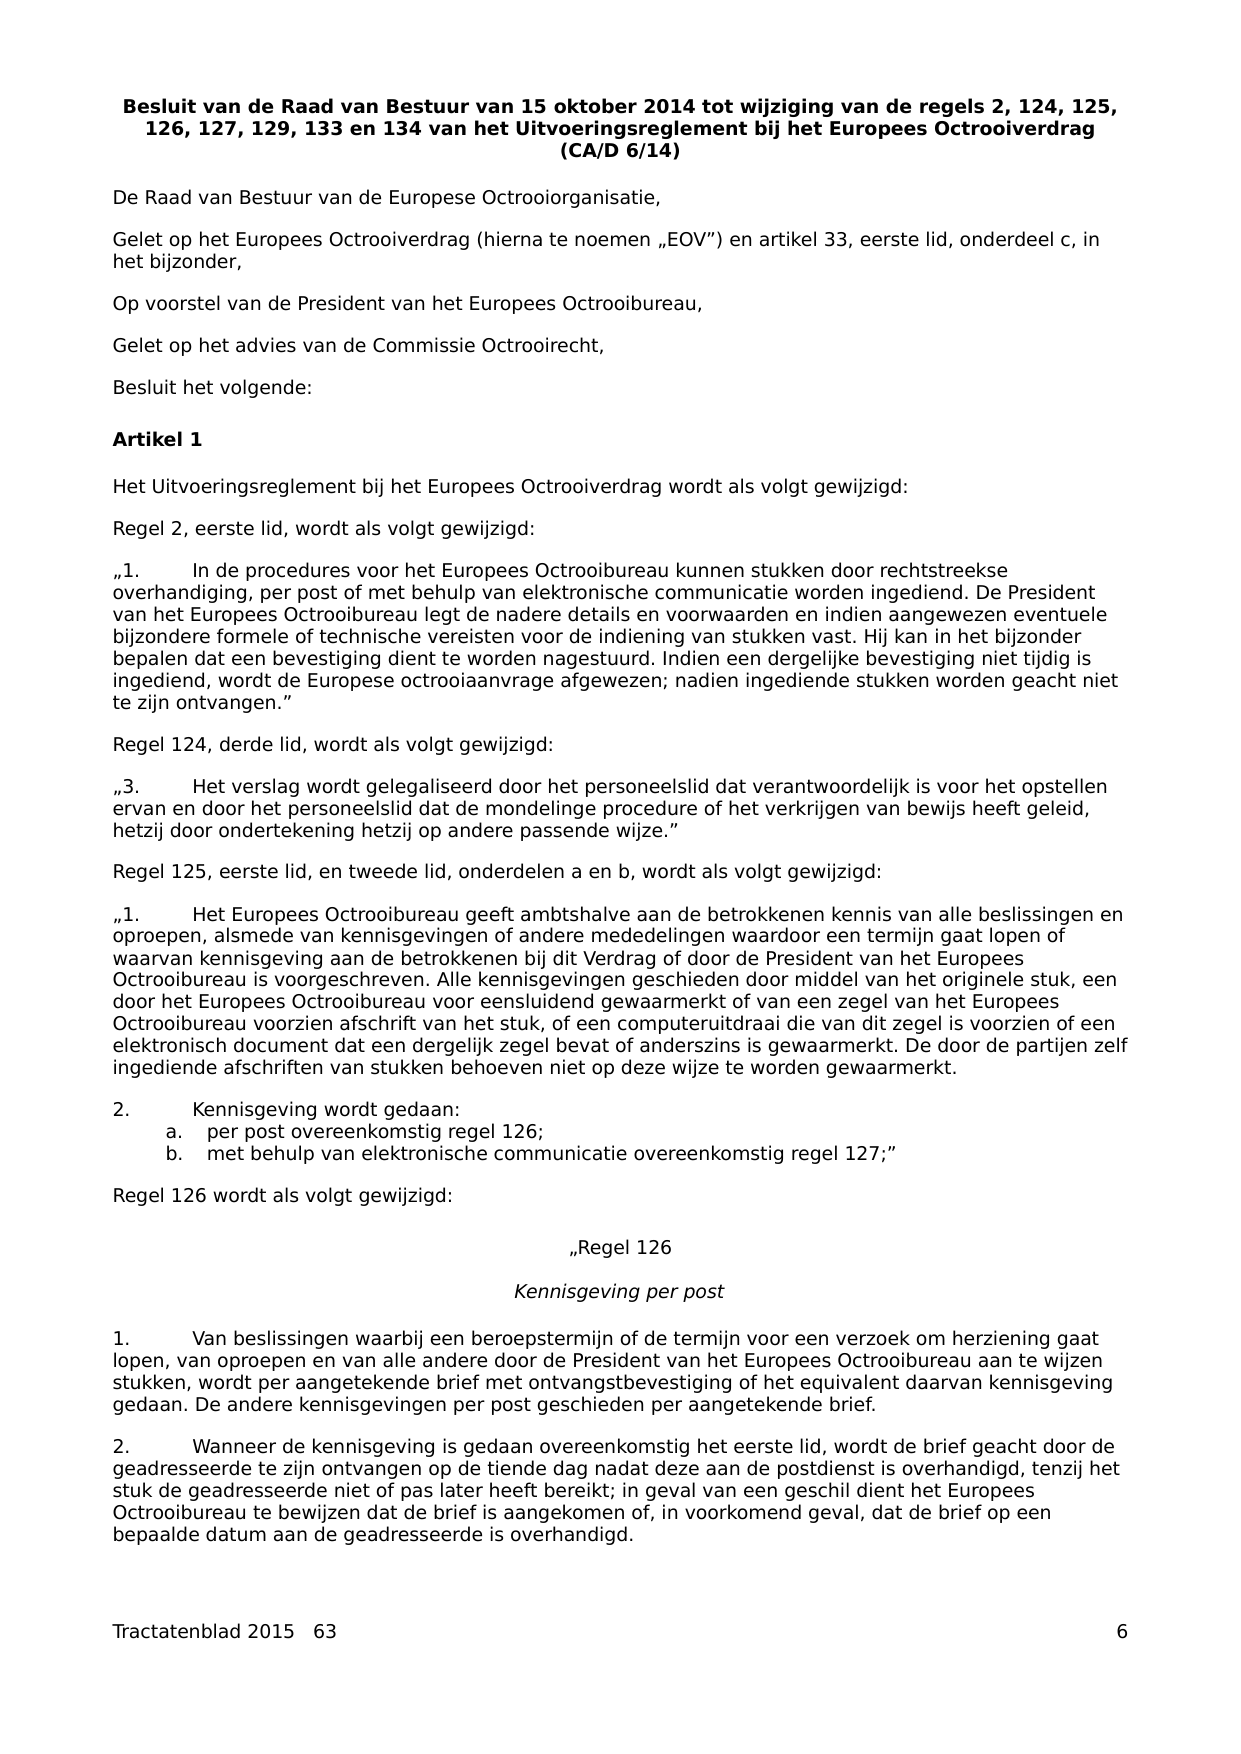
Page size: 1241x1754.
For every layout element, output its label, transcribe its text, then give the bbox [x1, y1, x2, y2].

text Regel 126 wordt als volgt gewijzigd: [112, 1185, 1128, 1207]
subtitle „Regel 126 Kennisgeving per post [112, 1237, 1128, 1303]
text Gelet op het Europees Octrooiverdrag (hierna te noemen „EOV”) en artikel 33, eerste lid, onderdeel c, in het bijzonder, [112, 229, 1128, 273]
text Regel 125, eerste lid, en tweede lid, onderdelen a en b, wordt als volgt gewijzigd: [112, 861, 1128, 883]
text 2. Kennisgeving wordt gedaan: [112, 1099, 1128, 1121]
text b. met behulp van elektronische communicatie overeenkomstig regel 127;” [165, 1143, 1128, 1165]
subtitle Artikel 1 [112, 429, 1128, 451]
text a. per post overeenkomstig regel 126; [165, 1121, 1128, 1143]
subtitle Besluit van de Raad van Bestuur van 15 oktober 2014 tot wijziging van de regels 2, 124, 125, 126, 127, 129, 133 en 134 van het Uitvoeringsreglement bij het Europees Octrooiverdrag (CA/D 6/14) [112, 96, 1128, 162]
text „1. Het Europees Octrooibureau geeft ambtshalve aan de betrokkenen kennis van alle beslissingen en oproepen, alsmede van kennisgevingen of andere mededelingen waardoor een termijn gaat lopen of waarvan kennisgeving aan de betrokkenen bij dit Verdrag of door de President van het Europees Octrooibureau is voorgeschreven. Alle kennisgevingen geschieden door middel van het originele stuk, een door het Europees Octrooibureau voor eensluidend gewaarmerkt of van een zegel van het Europees Octrooibureau voorzien afschrift van het stuk, of een computeruitdraai die van dit zegel is voorzien of een elektronisch document dat een dergelijk zegel bevat of anderszins is gewaarmerkt. De door de partijen zelf ingediende afschriften van stukken behoeven niet op deze wijze te worden gewaarmerkt. [112, 903, 1128, 1079]
text Regel 2, eerste lid, wordt als volgt gewijzigd: [112, 518, 1128, 540]
text Het Uitvoeringsreglement bij het Europees Octrooiverdrag wordt als volgt gewijzigd: [112, 476, 1128, 498]
text Besluit het volgende: [112, 377, 1128, 399]
text Regel 124, derde lid, wordt als volgt gewijzigd: [112, 733, 1128, 756]
text Gelet op het advies van de Commissie Octrooirecht, [112, 335, 1128, 357]
text 2. Wanneer de kennisgeving is gedaan overeenkomstig het eerste lid, wordt de brief geacht door de geadresseerde te zijn ontvangen op de tiende dag nadat deze aan de postdienst is overhandigd, tenzij het stuk de geadresseerde niet of pas later heeft bereikt; in geval van een geschil dient het Europees Octrooibureau te bewijzen dat de brief is aangekomen of, in voorkomend geval, dat de brief op een bepaalde datum aan de geadresseerde is overhandigd. [112, 1436, 1128, 1546]
text Op voorstel van de President van het Europees Octrooibureau, [112, 293, 1128, 315]
text De Raad van Bestuur van de Europese Octrooiorganisatie, [112, 187, 1128, 209]
text 1. Van beslissingen waarbij een beroepstermijn of de termijn voor een verzoek om herziening gaat lopen, van oproepen en van alle andere door de President van het Europees Octrooibureau aan te wijzen stukken, wordt per aangetekende brief met ontvangstbevestiging of het equivalent daarvan kennisgeving gedaan. De andere kennisgevingen per post geschieden per aangetekende brief. [112, 1328, 1128, 1416]
text „3. Het verslag wordt gelegaliseerd door het personeelslid dat verantwoordelijk is voor het opstellen ervan en door het personeelslid dat de mondelinge procedure of het verkrijgen van bewijs heeft geleid, hetzij door ondertekening hetzij op andere passende wijze.” [112, 776, 1128, 841]
text „1. In de procedures voor het Europees Octrooibureau kunnen stukken door rechtstreekse overhandiging, per post of met behulp van elektronische communicatie worden ingediend. De President van het Europees Octrooibureau legt de nadere details en voorwaarden en indien aangewezen eventuele bijzondere formele of technische vereisten voor de indiening van stukken vast. Hij kan in het bijzonder bepalen dat een bevestiging dient te worden nagestuurd. Indien een dergelijke bevestiging niet tijdig is ingediend, wordt de Europese octrooiaanvrage afgewezen; nadien ingediende stukken worden geacht niet te zijn ontvangen.” [112, 560, 1128, 713]
